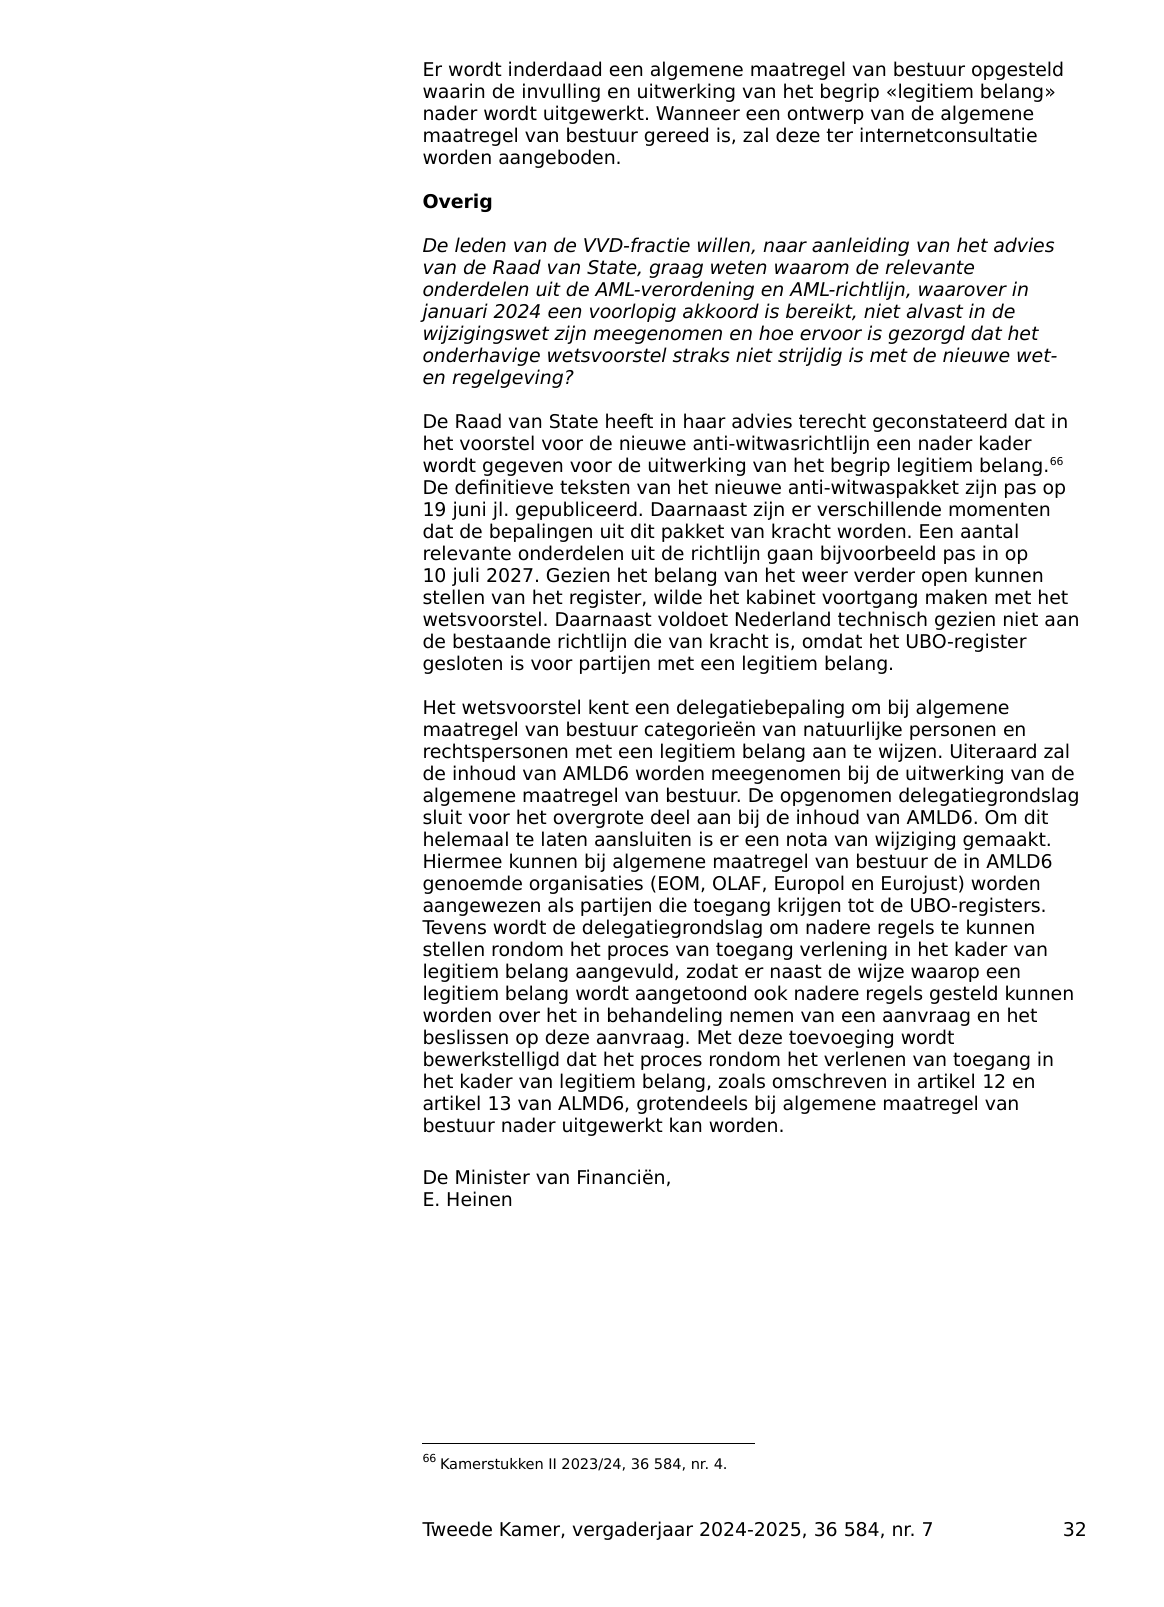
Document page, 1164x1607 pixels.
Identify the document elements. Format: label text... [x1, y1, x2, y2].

subtitle Overig [422, 191, 1087, 213]
text De Minister van Financiën, E. Heinen [422, 1167, 1087, 1211]
text De leden van de VVD-fractie willen, naar aanleiding van het advies van de Raad van State, graag weten waarom de relevante onderdelen uit de AML-verordening en AML-richtlijn, waarover in januari 2024 een voorlopig akkoord is bereikt, niet alvast in de wijzigingswet zijn meegenomen en hoe ervoor is gezorgd dat het onderhavige wetsvoorstel straks niet strijdig is met de nieuwe wet- en regelgeving? [422, 235, 1087, 389]
text Kamerstukken II 2023/24, 36 584, nr. 4. [422, 1452, 1087, 1474]
text Het wetsvoorstel kent een delegatiebepaling om bij algemene maatregel van bestuur categorieën van natuurlijke personen en rechtspersonen met een legitiem belang aan te wijzen. Uiteraard zal de inhoud van AMLD6 worden meegenomen bij de uitwerking van de algemene maatregel van bestuur. De opgenomen delegatiegrondslag sluit voor het overgrote deel aan bij de inhoud van AMLD6. Om dit helemaal te laten aansluiten is er een nota van wijziging gemaakt. Hiermee kunnen bij algemene maatregel van bestuur de in AMLD6 genoemde organisaties (EOM, OLAF, Europol en Eurojust) worden aangewezen als partijen die toegang krijgen tot de UBO-registers. Tevens wordt de delegatiegrondslag om nadere regels te kunnen stellen rondom het proces van toegang verlening in het kader van legitiem belang aangevuld, zodat er naast de wijze waarop een legitiem belang wordt aangetoond ook nadere regels gesteld kunnen worden over het in behandeling nemen van een aanvraag en het beslissen op deze aanvraag. Met deze toevoeging wordt bewerkstelligd dat het proces rondom het verlenen van toegang in het kader van legitiem belang, zoals omschreven in artikel 12 en artikel 13 van ALMD6, grotendeels bij algemene maatregel van bestuur nader uitgewerkt kan worden. [422, 697, 1087, 1137]
text De Raad van State heeft in haar advies terecht geconstateerd dat in het voorstel voor de nieuwe anti-witwasrichtlijn een nader kader wordt gegeven voor de uitwerking van het begrip legitiem belang. De definitieve teksten van het nieuwe anti-witwaspakket zijn pas op 19 juni jl. gepubliceerd. Daarnaast zijn er verschillende momenten dat de bepalingen uit dit pakket van kracht worden. Een aantal relevante onderdelen uit de richtlijn gaan bijvoorbeeld pas in op 10 juli 2027. Gezien het belang van het weer verder open kunnen stellen van het register, wilde het kabinet voortgang maken met het wetsvoorstel. Daarnaast voldoet Nederland technisch gezien niet aan de bestaande richtlijn die van kracht is, omdat het UBO-register gesloten is voor partijen met een legitiem belang. [422, 411, 1087, 675]
text Er wordt inderdaad een algemene maatregel van bestuur opgesteld waarin de invulling en uitwerking van het begrip «legitiem belang» nader wordt uitgewerkt. Wanneer een ontwerp van de algemene maatregel van bestuur gereed is, zal deze ter internetconsultatie worden aangeboden. [422, 59, 1087, 169]
